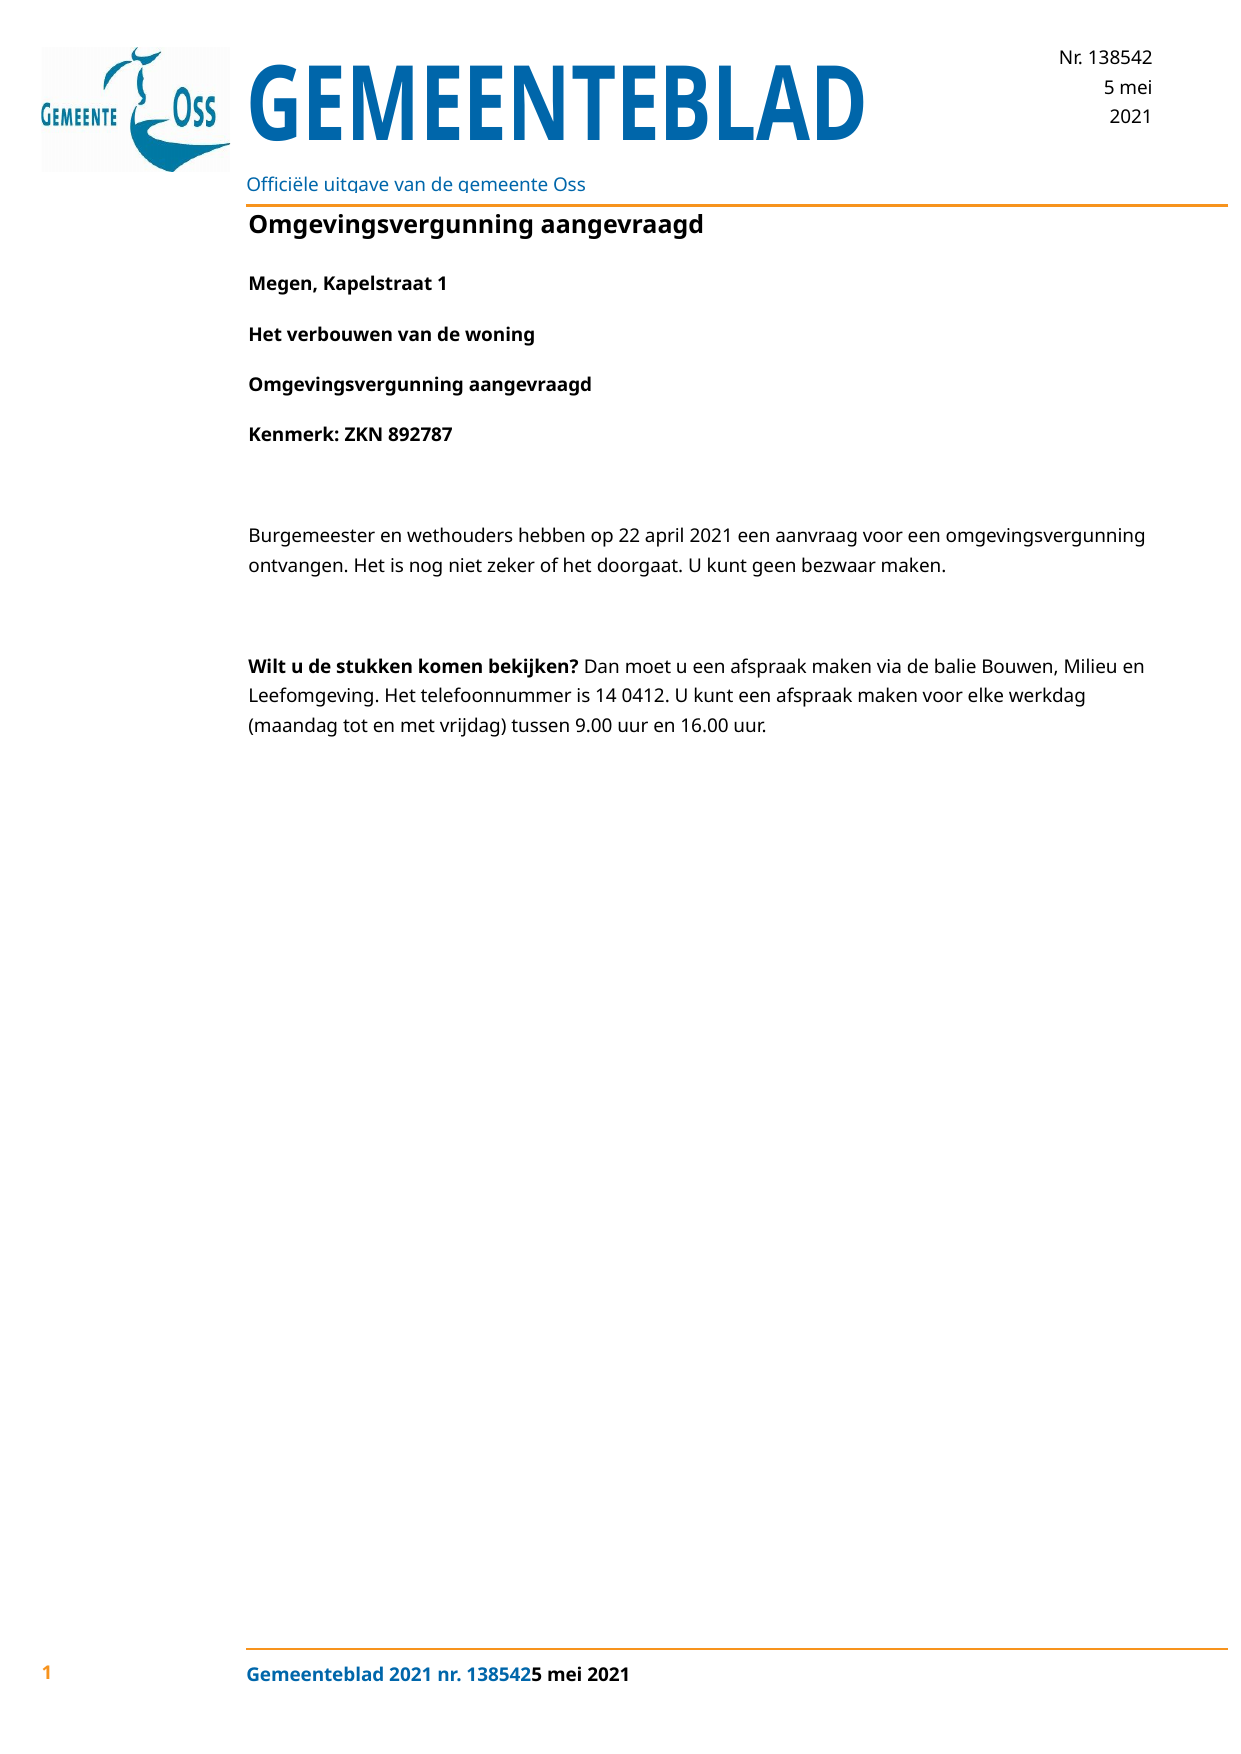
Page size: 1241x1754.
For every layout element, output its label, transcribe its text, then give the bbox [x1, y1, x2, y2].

text Burgemeester en wethouders hebben op 22 april 2021 een aanvraag voor een omgevingsvergunning ontvangen. Het is nog niet zeker of het doorgaat. U kunt geen bezwaar maken. [248, 522, 1152, 578]
text Megen, Kapelstraat 1 [248, 270, 1152, 296]
text Het verbouwen van de woning [248, 321, 1152, 346]
picture [41, 47, 231, 172]
text Omgevingsvergunning aangevraagd [248, 371, 1152, 397]
text Wilt u de stukken komen bekijken? Dan moet u een afspraak maken via de balie Bouwen, Milieu en Leefomgeving. Het telefoonnummer is 14 0412. U kunt een afspraak maken voor elke werkdag (maandag tot en met vrijdag) tussen 9.00 uur en 16.00 uur. [248, 653, 1152, 738]
text Kenmerk: ZKN 892787 [248, 422, 1152, 447]
text Omgevingsvergunning aangevraagd [248, 207, 1152, 241]
